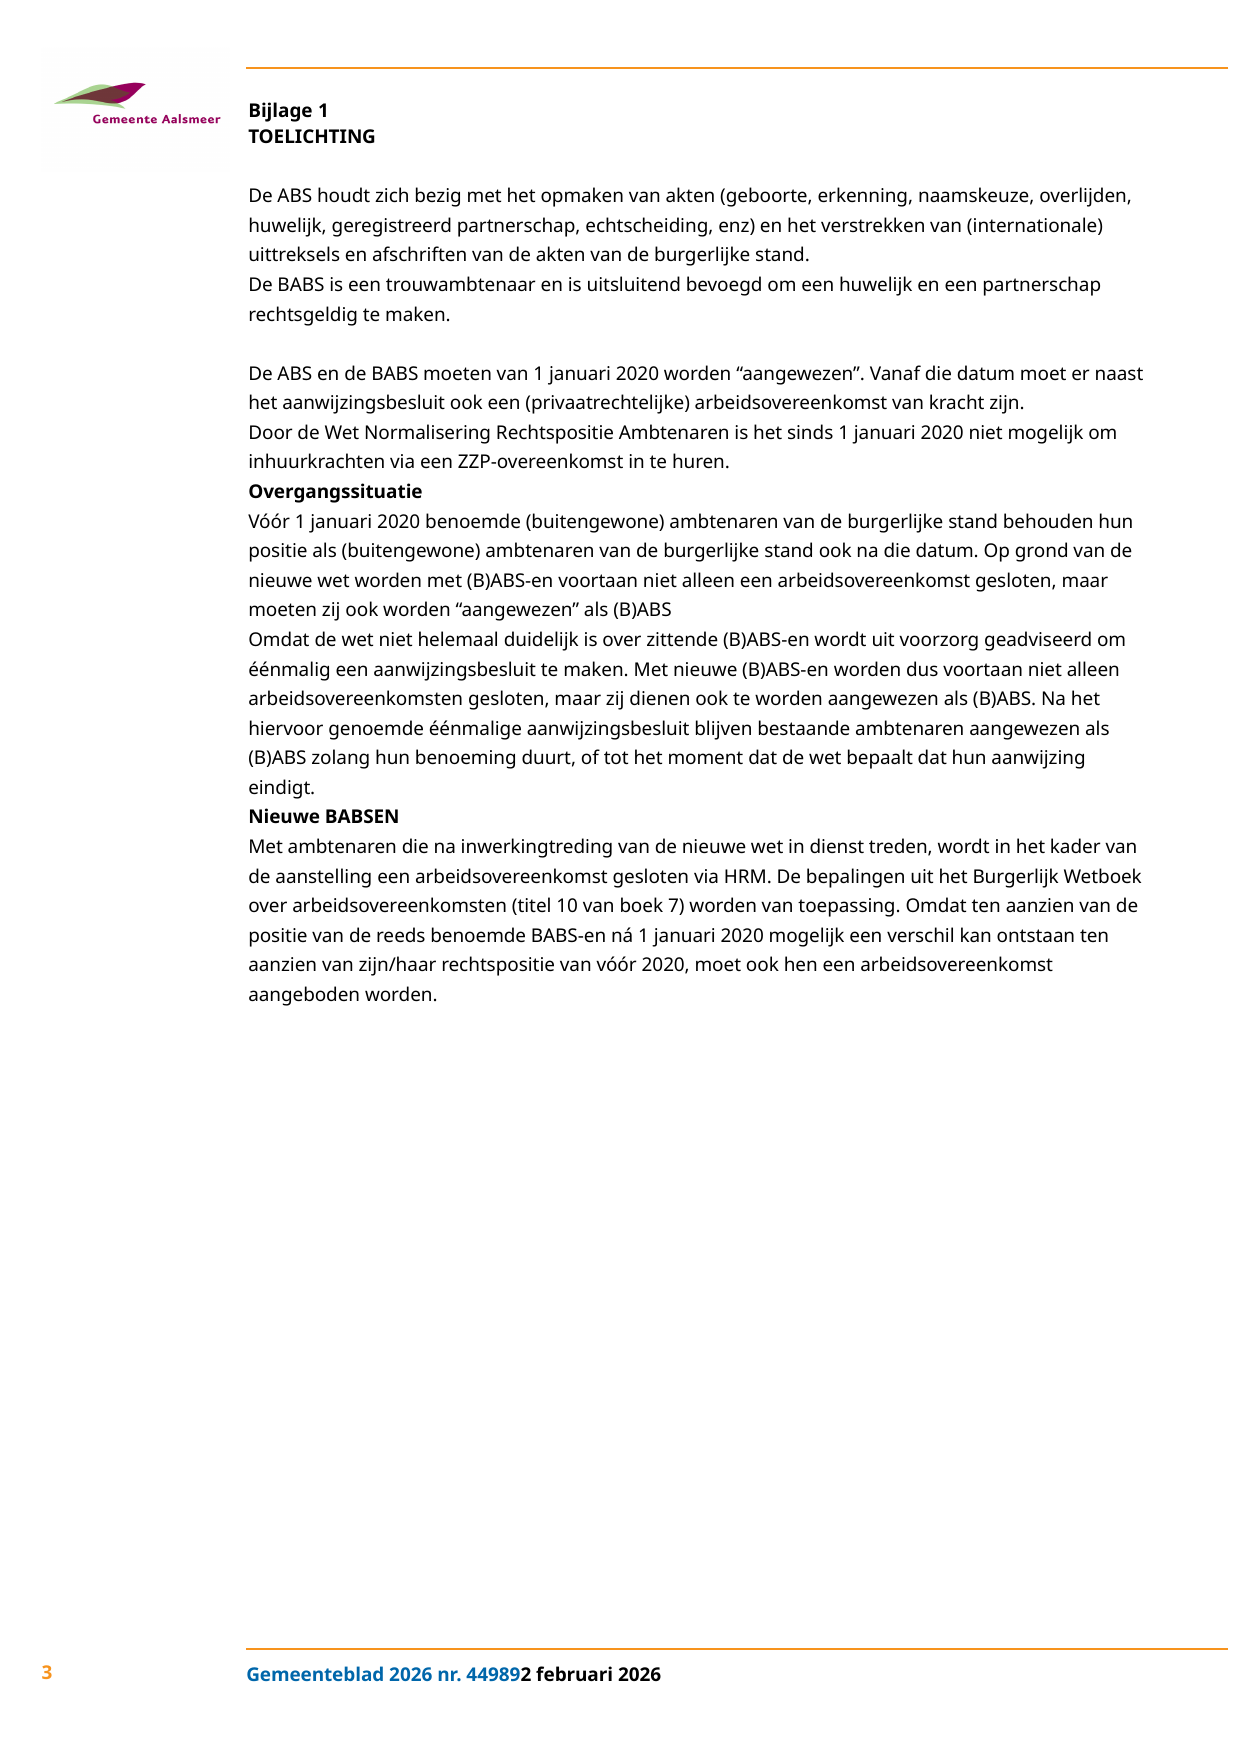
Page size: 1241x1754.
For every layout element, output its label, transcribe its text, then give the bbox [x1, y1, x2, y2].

text De BABS is een trouwambtenaar en is uitsluitend bevoegd om een huwelijk en een partnerschap rechtsgeldig te maken. [248, 271, 1152, 327]
picture [41, 47, 231, 172]
text Omdat de wet niet helemaal duidelijk is over zittende (B)ABS-en wordt uit voorzorg geadviseerd om éénmalig een aanwijzingsbesluit te maken. Met nieuwe (B)ABS-en worden dus voortaan niet alleen arbeidsovereenkomsten gesloten, maar zij dienen ook te worden aangewezen als (B)ABS. Na het hiervoor genoemde éénmalige aanwijzingsbesluit blijven bestaande ambtenaren aangewezen als (B)ABS zolang hun benoeming duurt, of tot het moment dat de wet bepaalt dat hun aanwijzing eindigt. [248, 626, 1152, 800]
text De ABS houdt zich bezig met het opmaken van akten (geboorte, erkenning, naamskeuze, overlijden, huwelijk, geregistreerd partnerschap, echtscheiding, enz) en het verstrekken van (internationale) uittreksels en afschriften van de akten van de burgerlijke stand. [248, 182, 1152, 267]
text Met ambtenaren die na inwerkingtreding van de nieuwe wet in dienst treden, wordt in het kader van de aanstelling een arbeidsovereenkomst gesloten via HRM. De bepalingen uit het Burgerlijk Wetboek over arbeidsovereenkomsten (titel 10 van boek 7) worden van toepassing. Omdat ten aanzien van de positie van de reeds benoemde BABS-en ná 1 januari 2020 mogelijk een verschil kan ontstaan ten aanzien van zijn/haar rechtspositie van vóór 2020, moet ook hen een arbeidsovereenkomst aangeboden worden. [248, 833, 1152, 1007]
text Vóór 1 januari 2020 benoemde (buitengewone) ambtenaren van de burgerlijke stand behouden hun positie als (buitengewone) ambtenaren van de burgerlijke stand ook na die datum. Op grond van de nieuwe wet worden met (B)ABS-en voortaan niet alleen een arbeidsovereenkomst gesloten, maar moeten zij ook worden “aangewezen” als (B)ABS [248, 508, 1152, 622]
text Bijlage 1 [248, 95, 1152, 123]
text Door de Wet Normalisering Rechtspositie Ambtenaren is het sinds 1 januari 2020 niet mogelijk om inhuurkrachten via een ZZP-overeenkomst in te huren. [248, 419, 1152, 474]
text Overgangssituatie [248, 478, 1152, 504]
text De ABS en de BABS moeten van 1 januari 2020 worden “aangewezen”. Vanaf die datum moet er naast het aanwijzingsbesluit ook een (privaatrechtelijke) arbeidsovereenkomst van kracht zijn. [248, 360, 1152, 415]
text Nieuwe BABSEN [248, 804, 1152, 829]
text TOELICHTING [248, 123, 1152, 149]
